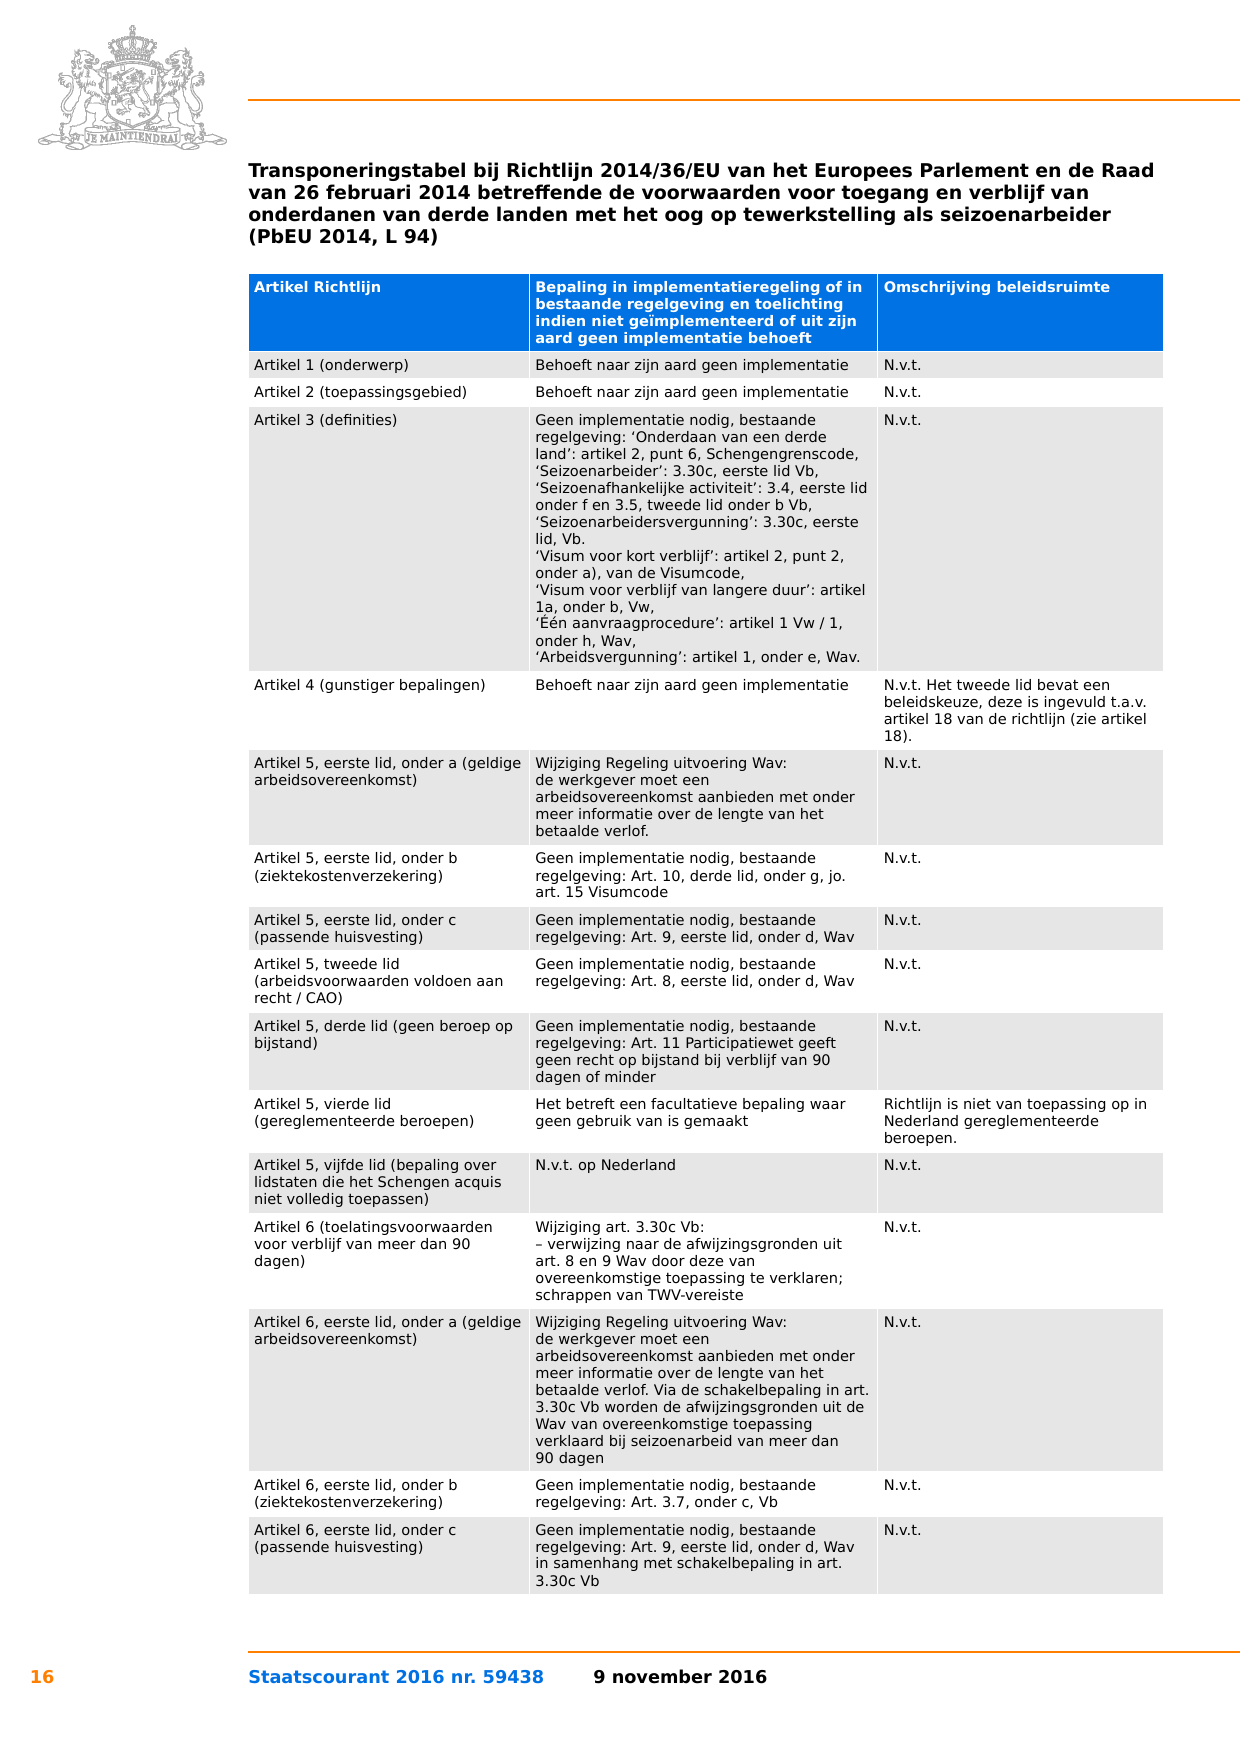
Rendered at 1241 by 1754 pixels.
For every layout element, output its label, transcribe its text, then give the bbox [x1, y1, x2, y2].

table_cell Artikel 6 (toelatingsvoorwaarden voor verblijf van meer dan 90 dagen) [249, 1214, 529, 1308]
table_cell N.v.t. [878, 1153, 1163, 1213]
table_cell Behoeft naar zijn aard geen implementatie [530, 380, 877, 406]
table_cell Artikel 5, tweede lid (arbeidsvoorwaarden voldoen aan recht / CAO) [249, 951, 529, 1012]
table_cell Geen implementatie nodig, bestaande regelgeving: Art. 11 Participatiewet geeft geen recht op bijstand bij verblijf van 90 dagen of minder [530, 1013, 877, 1090]
table_cell N.v.t. [878, 352, 1163, 378]
table_cell N.v.t. [878, 951, 1163, 1012]
table_cell N.v.t. Het tweede lid bevat een beleidskeuze, deze is ingevuld t.a.v. artikel 18 van de richtlijn (zie artikel 18). [878, 672, 1163, 749]
table_cell Artikel 1 (onderwerp) [249, 352, 529, 378]
table_header Artikel Richtlijn [249, 274, 529, 351]
table_cell Artikel 6, eerste lid, onder b (ziektekostenverzekering) [249, 1473, 529, 1516]
table_cell Artikel 5, eerste lid, onder c (passende huisvesting) [249, 907, 529, 950]
table_cell Wijziging Regeling uitvoering Wav: de werkgever moet een arbeidsovereenkomst aanbieden met onder meer informatie over de lengte van het betaalde verlof. [530, 750, 877, 845]
table_cell N.v.t. [878, 1517, 1163, 1594]
table_cell Het betreft een facultatieve bepaling waar geen gebruik van is gemaakt [530, 1091, 877, 1151]
table_cell Artikel 6, eerste lid, onder a (geldige arbeidsovereenkomst) [249, 1309, 529, 1471]
table_cell Artikel 2 (toepassingsgebied) [249, 380, 529, 406]
table_cell N.v.t. [878, 407, 1163, 671]
table_cell Geen implementatie nodig, bestaande regelgeving: Art. 8, eerste lid, onder d, Wav [530, 951, 877, 1012]
table_cell Behoeft naar zijn aard geen implementatie [530, 352, 877, 378]
table_cell N.v.t. op Nederland [530, 1153, 877, 1213]
table_cell Richtlijn is niet van toepassing op in Nederland gereglementeerde beroepen. [878, 1091, 1163, 1151]
subtitle Transponeringstabel bij Richtlijn 2014/36/EU van het Europees Parlement en de Raad van 26 februari 2014 betreffende de voorwaarden voor toegang en verblijf van onderdanen van derde landen met het oog op tewerkstelling als seizoenarbeider (PbEU 2014, L 94) [248, 160, 1163, 248]
table_cell Geen implementatie nodig, bestaande regelgeving: Art. 9, eerste lid, onder d, Wav [530, 907, 877, 950]
table_cell Artikel 5, vijfde lid (bepaling over lidstaten die het Schengen acquis niet volledig toepassen) [249, 1153, 529, 1213]
table_cell N.v.t. [878, 907, 1163, 950]
table_cell N.v.t. [878, 750, 1163, 845]
table_cell Artikel 6, eerste lid, onder c (passende huisvesting) [249, 1517, 529, 1594]
table_cell N.v.t. [878, 380, 1163, 406]
table_cell Artikel 4 (gunstiger bepalingen) [249, 672, 529, 749]
table_cell Geen implementatie nodig, bestaande regelgeving: Art. 3.7, onder c, Vb [530, 1473, 877, 1516]
table_header Omschrijving beleidsruimte [878, 274, 1163, 351]
table_cell N.v.t. [878, 1214, 1163, 1308]
table_cell Wijziging Regeling uitvoering Wav: de werkgever moet een arbeidsovereenkomst aanbieden met onder meer informatie over de lengte van het betaalde verlof. Via de schakelbepaling in art. 3.30c Vb worden de afwijzingsgronden uit de Wav van overeenkomstige toepassing verklaard bij seizoenarbeid van meer dan 90 dagen [530, 1309, 877, 1471]
table_cell Artikel 5, eerste lid, onder a (geldige arbeidsovereenkomst) [249, 750, 529, 845]
table_cell Artikel 5, derde lid (geen beroep op bijstand) [249, 1013, 529, 1090]
table_cell N.v.t. [878, 1013, 1163, 1090]
picture [38, 25, 227, 150]
table_cell N.v.t. [878, 1309, 1163, 1471]
table_cell Artikel 3 (definities) [249, 407, 529, 671]
table_cell Behoeft naar zijn aard geen implementatie [530, 672, 877, 749]
table_cell N.v.t. [878, 1473, 1163, 1516]
table_cell Geen implementatie nodig, bestaande regelgeving: Art. 10, derde lid, onder g, jo. art. 15 Visumcode [530, 846, 877, 906]
table_cell Wijziging art. 3.30c Vb: – verwijzing naar de afwijzingsgronden uit art. 8 en 9 Wav door deze van overeenkomstige toepassing te verklaren; schrappen van TWV-vereiste [530, 1214, 877, 1308]
table_cell Geen implementatie nodig, bestaande regelgeving: Art. 9, eerste lid, onder d, Wav in samenhang met schakelbepaling in art. 3.30c Vb [530, 1517, 877, 1594]
table_cell Artikel 5, vierde lid (gereglementeerde beroepen) [249, 1091, 529, 1151]
table_cell N.v.t. [878, 846, 1163, 906]
table_cell Geen implementatie nodig, bestaande regelgeving: ‘Onderdaan van een derde land’: artikel 2, punt 6, Schengengrenscode, ‘Seizoenarbeider’: 3.30c, eerste lid Vb, ‘Seizoenafhankelijke activiteit’: 3.4, eerste lid onder f en 3.5, tweede lid onder b Vb, ‘Seizoenarbeidersvergunning’: 3.30c, eerste lid, Vb. ‘Visum voor kort verblijf’: artikel 2, punt 2, onder a), van de Visumcode, ‘Visum voor verblijf van langere duur’: artikel 1a, onder b, Vw, ‘Één aanvraagprocedure’: artikel 1 Vw / 1, onder h, Wav, ‘Arbeidsvergunning’: artikel 1, onder e, Wav. [530, 407, 877, 671]
table_cell Artikel 5, eerste lid, onder b (ziektekostenverzekering) [249, 846, 529, 906]
table_header Bepaling in implementatieregeling of in bestaande regelgeving en toelichting indien niet geïmplementeerd of uit zijn aard geen implementatie behoeft [530, 274, 877, 351]
